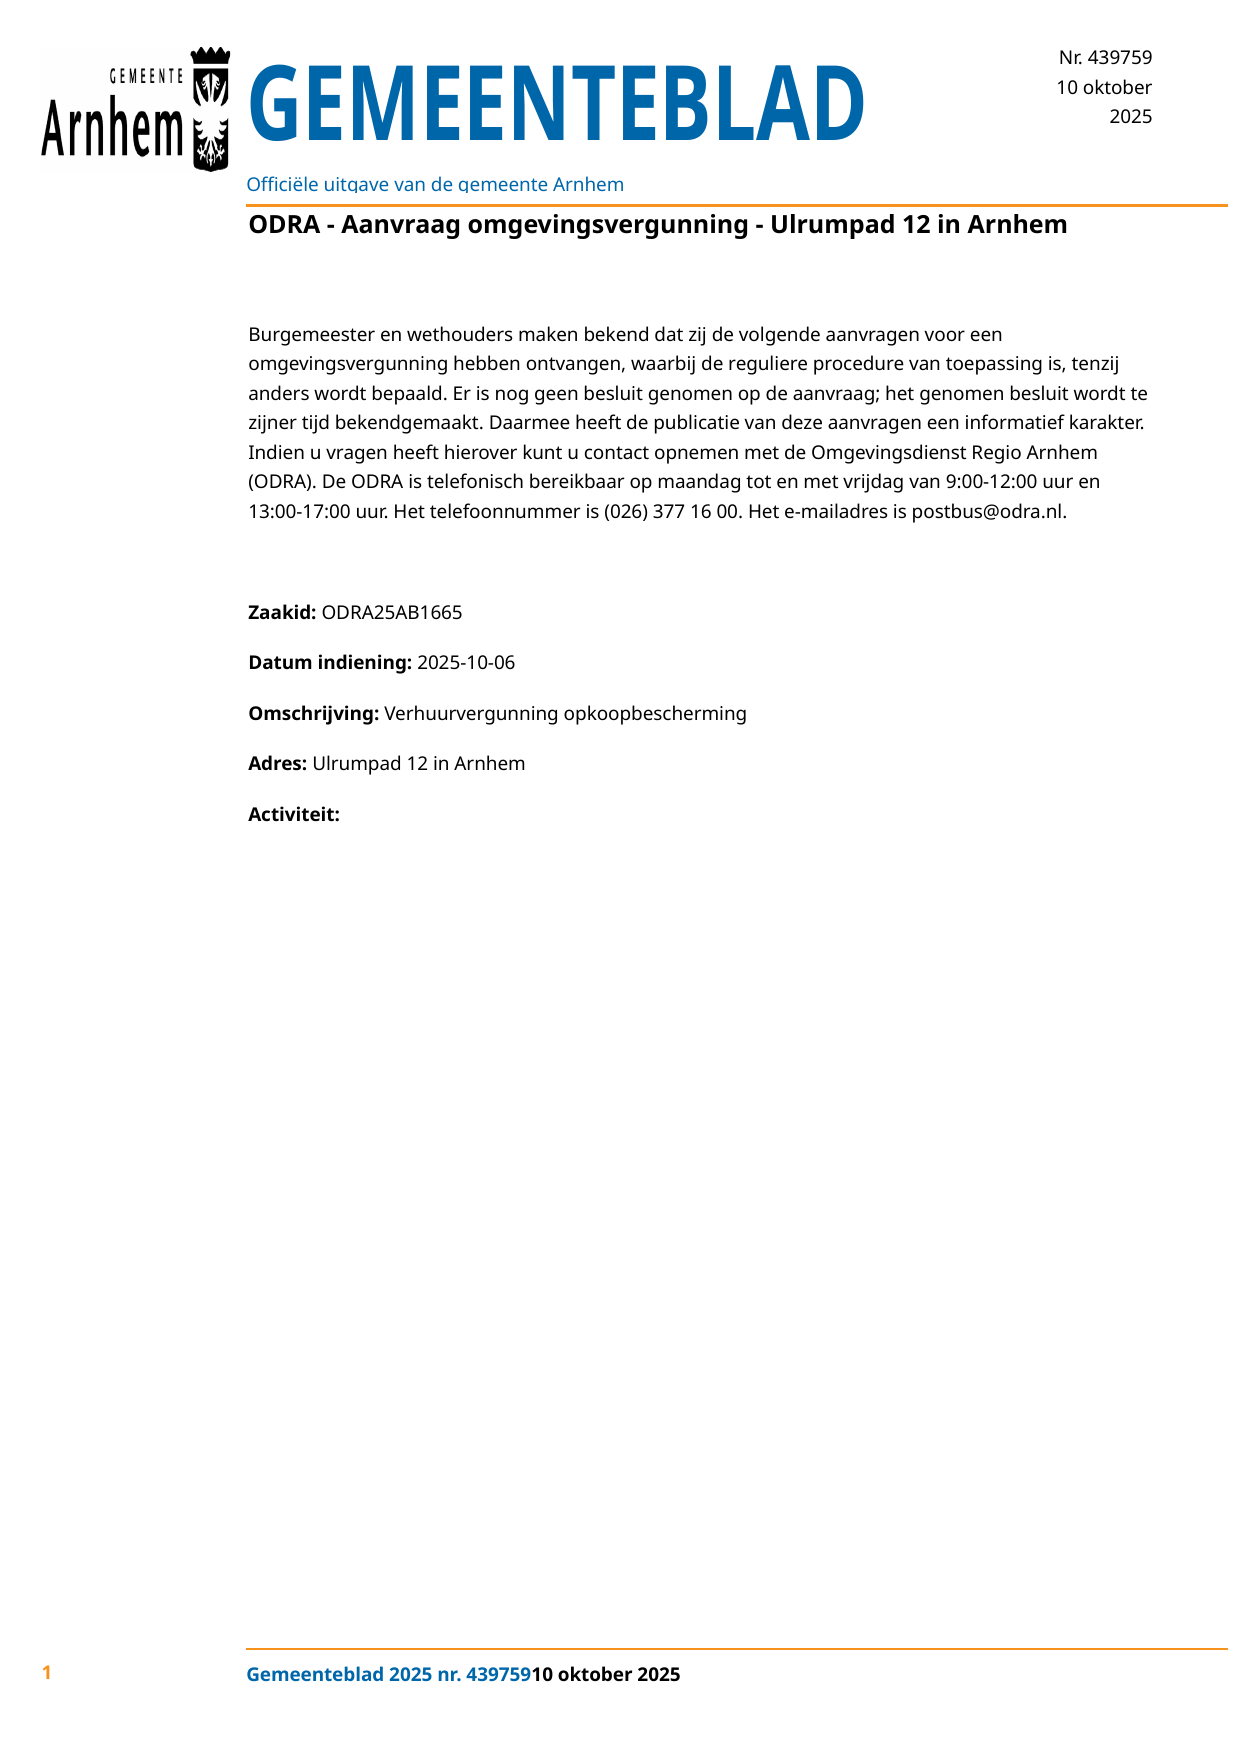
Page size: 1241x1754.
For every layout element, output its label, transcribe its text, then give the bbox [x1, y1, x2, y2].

text Adres: Ulrumpad 12 in Arnhem [248, 750, 1152, 776]
picture [41, 47, 231, 172]
text Datum indiening: 2025-10-06 [248, 649, 1152, 675]
text Burgemeester en wethouders maken bekend dat zij de volgende aanvragen voor een omgevingsvergunning hebben ontvangen, waarbij de reguliere procedure van toepassing is, tenzij anders wordt bepaald. Er is nog geen besluit genomen op de aanvraag; het genomen besluit wordt te zijner tijd bekendgemaakt. Daarmee heeft de publicatie van deze aanvragen een informatief karakter. Indien u vragen heeft hierover kunt u contact opnemen met de Omgevingsdienst Regio Arnhem (ODRA). De ODRA is telefonisch bereikbaar op maandag tot en met vrijdag van 9:00-12:00 uur en 13:00-17:00 uur. Het telefoonnummer is (026) 377 16 00. Het e-mailadres is postbus@odra.nl. [248, 321, 1152, 524]
text Omschrijving: Verhuurvergunning opkoopbescherming [248, 700, 1152, 726]
text Zaakid: ODRA25AB1665 [248, 599, 1152, 625]
text Activiteit: [248, 801, 1152, 826]
text ODRA - Aanvraag omgevingsvergunning - Ulrumpad 12 in Arnhem [248, 207, 1152, 241]
